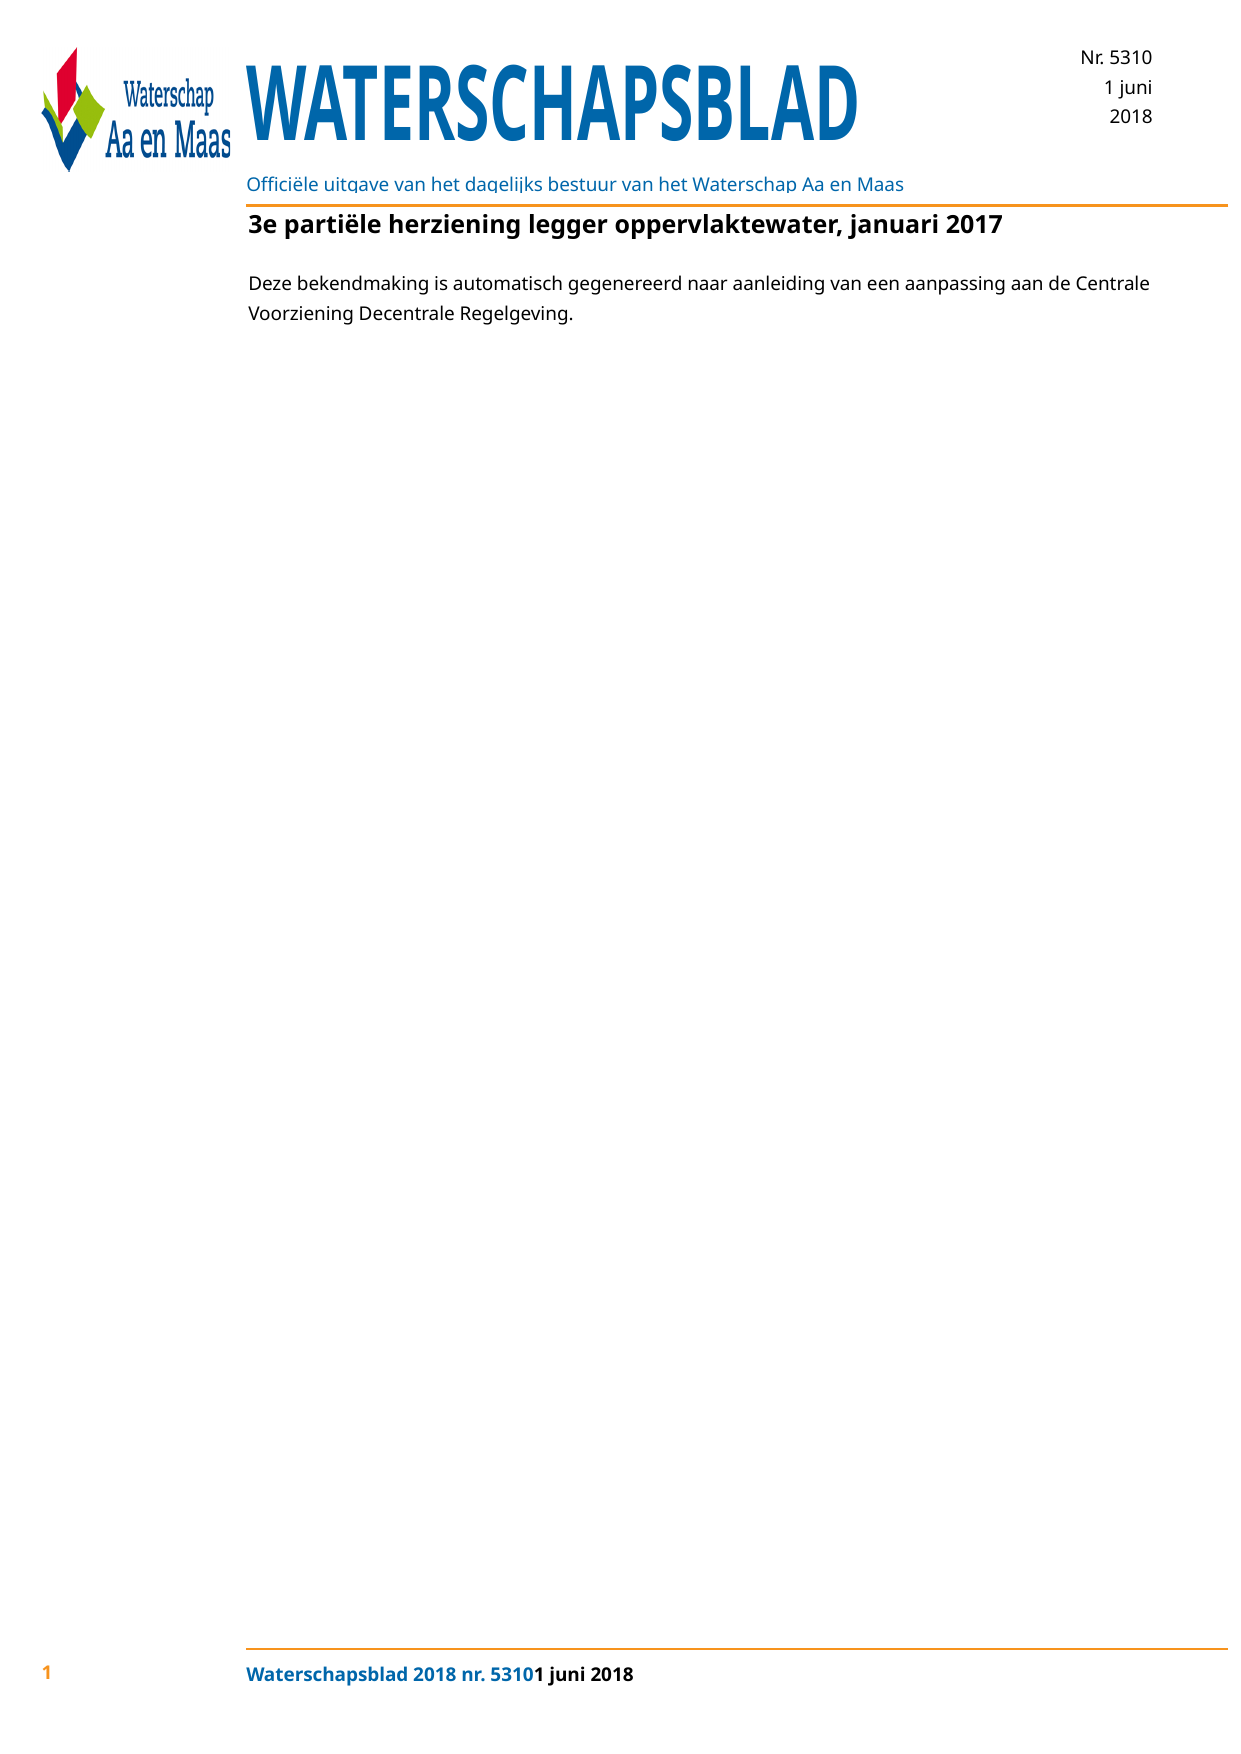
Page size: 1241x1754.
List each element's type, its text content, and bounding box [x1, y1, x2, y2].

text 3e partiële herziening legger oppervlaktewater, januari 2017 [248, 207, 1152, 241]
picture [41, 47, 231, 172]
text Deze bekendmaking is automatisch gegenereerd naar aanleiding van een aanpassing aan de Centrale Voorziening Decentrale Regelgeving. [248, 270, 1152, 326]
